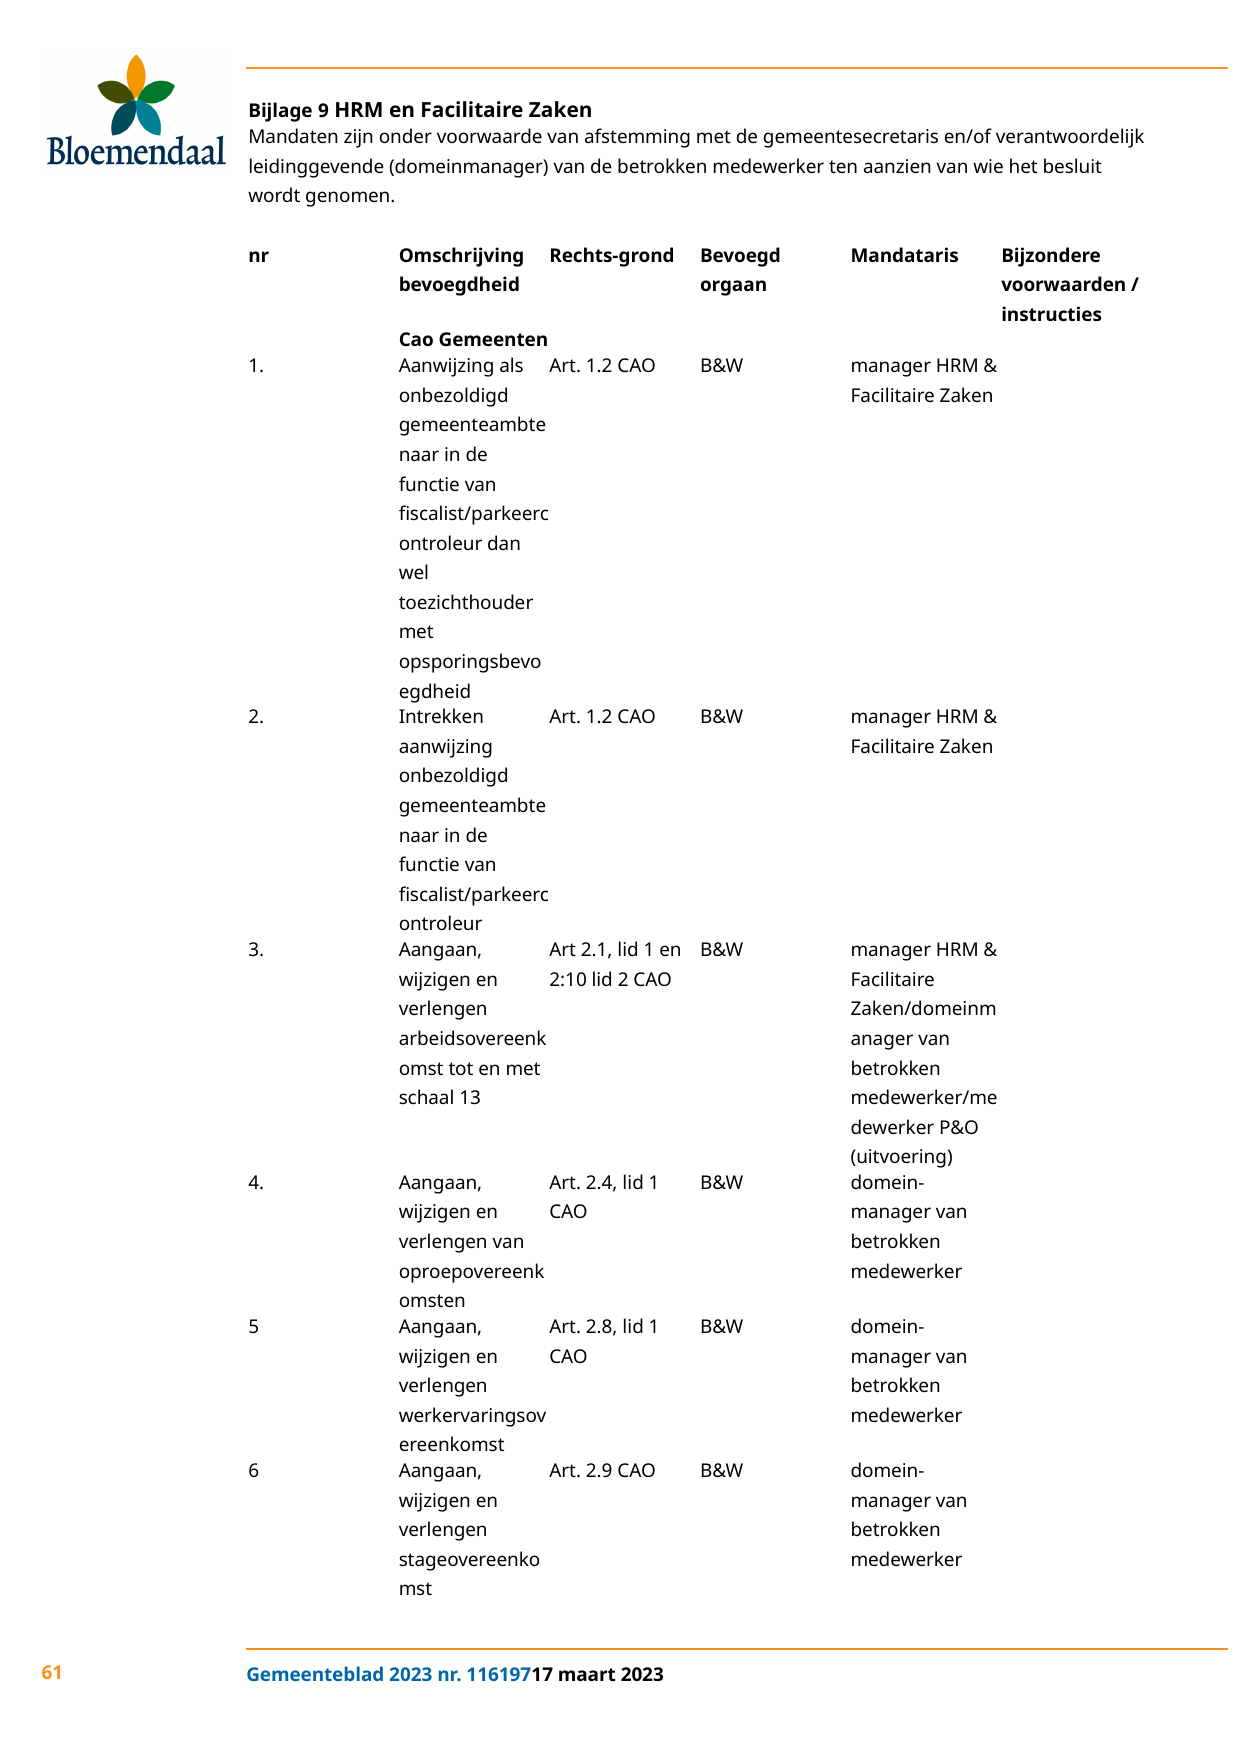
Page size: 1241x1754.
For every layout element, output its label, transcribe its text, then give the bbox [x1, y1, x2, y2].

table_cell B&W [700, 1457, 850, 1601]
table_cell Aanwijzing als onbezoldigd gemeenteambtenaar in de functie van fiscalist/parkeercontroleur dan wel toezichthouder met opsporingsbevoegdheid [399, 353, 549, 703]
table_cell Aangaan, wijzigen en verlengen van oproepovereenkomsten [399, 1169, 549, 1313]
table_header nr [248, 242, 398, 327]
table_cell [1001, 936, 1152, 1169]
table_cell B&W [700, 353, 850, 703]
table_cell Art. 1.2 CAO [549, 704, 700, 936]
table_cell [1001, 1457, 1152, 1601]
table_cell Art. 1.2 CAO [549, 353, 700, 703]
table_cell Intrekken aanwijzing onbezoldigd gemeenteambtenaar in de functie van fiscalist/parkeercontroleur [399, 704, 549, 936]
table_cell 4. [248, 1169, 398, 1313]
table_cell manager HRM & Facilitaire Zaken/domeinmanager van betrokken medewerker/medewerker P&O (uitvoering) [850, 936, 1001, 1169]
table_cell 2. [248, 704, 398, 936]
table_cell [1001, 704, 1152, 936]
table_cell domein-manager van betrokken medewerker [850, 1169, 1001, 1313]
table_cell [248, 353, 398, 703]
table_cell [850, 327, 1001, 352]
table_header Bevoegd orgaan [700, 242, 850, 327]
table_cell Aangaan, wijzigen en verlengen stageovereenkomst [399, 1457, 549, 1601]
table_header Bijzondere voorwaarden / instructies [1001, 242, 1152, 327]
table_cell B&W [700, 1313, 850, 1457]
table_cell B&W [700, 1169, 850, 1313]
table_cell 6 [248, 1457, 398, 1601]
picture [41, 47, 231, 172]
table_header Omschrijving bevoegdheid [399, 242, 549, 327]
table_cell 3. [248, 936, 398, 1169]
table_cell [1001, 1313, 1152, 1457]
text Bijlage 9 HRM en Facilitaire Zaken [248, 95, 1152, 123]
table_cell [1001, 1169, 1152, 1313]
table_cell Aangaan, wijzigen en verlengen werkervaringsovereenkomst [399, 1313, 549, 1457]
table_cell [1001, 327, 1152, 352]
table_cell [1001, 353, 1152, 703]
table_cell [549, 327, 700, 352]
table_cell domein-manager van betrokken medewerker [850, 1313, 1001, 1457]
table_cell B&W [700, 936, 850, 1169]
table_cell 5 [248, 1313, 398, 1457]
table_cell Art. 2.8, lid 1 CAO [549, 1313, 700, 1457]
table_cell Aangaan, wijzigen en verlengen arbeidsovereenkomst tot en met schaal 13 [399, 936, 549, 1169]
table_cell [248, 327, 398, 352]
table_cell Cao Gemeenten [399, 327, 549, 352]
table_cell Art. 2.9 CAO [549, 1457, 700, 1601]
table_cell manager HRM & Facilitaire Zaken [850, 704, 1001, 936]
table_header Rechts-grond [549, 242, 700, 327]
table_cell [700, 327, 850, 352]
text Mandaten zijn onder voorwaarde van afstemming met de gemeentesecretaris en/of verantwoordelijk leidinggevende (domeinmanager) van de betrokken medewerker ten aanzien van wie het besluit wordt genomen. [248, 123, 1152, 208]
table_header Mandataris [850, 242, 1001, 327]
table_cell Art. 2.4, lid 1 CAO [549, 1169, 700, 1313]
table_cell Art 2.1, lid 1 en 2:10 lid 2 CAO [549, 936, 700, 1169]
table_cell manager HRM & Facilitaire Zaken [850, 353, 1001, 703]
table_cell domein-manager van betrokken medewerker [850, 1457, 1001, 1601]
table_cell B&W [700, 704, 850, 936]
